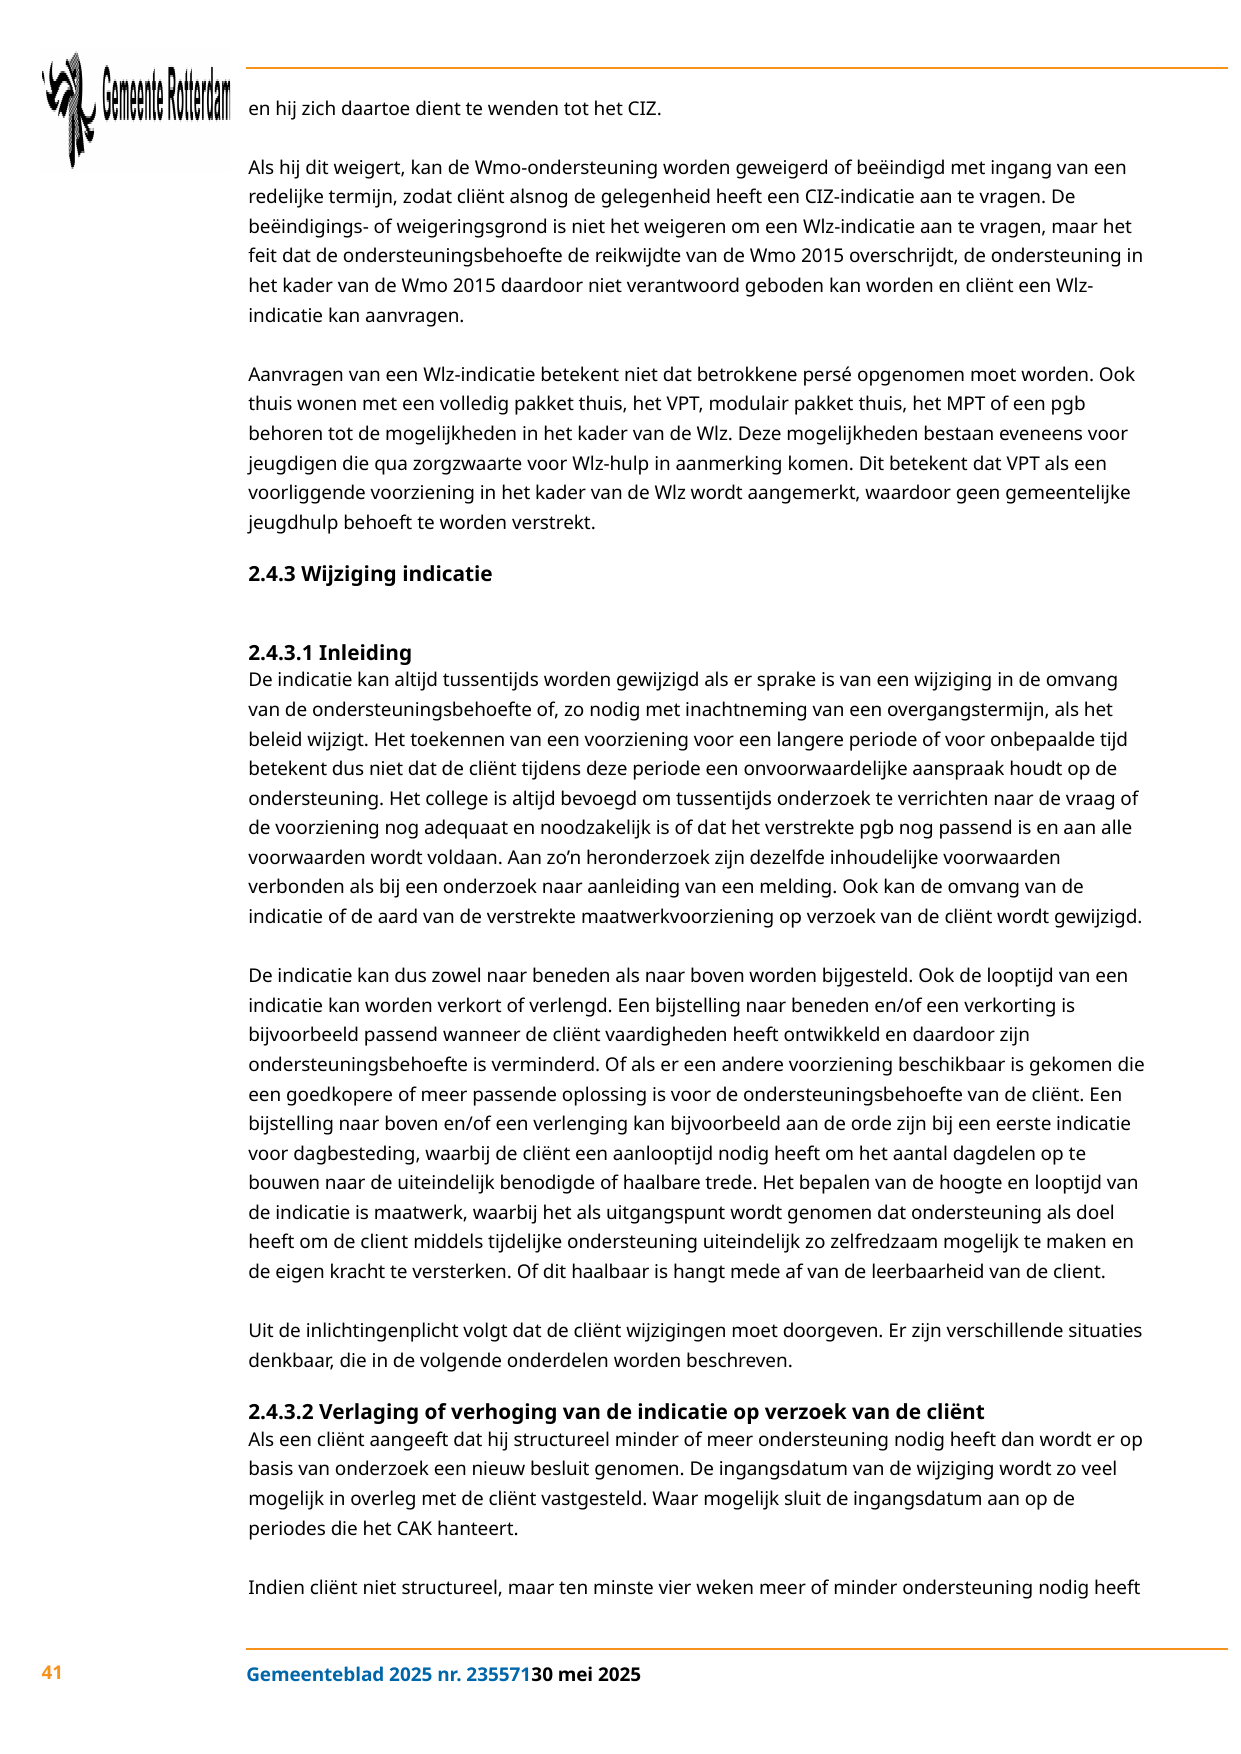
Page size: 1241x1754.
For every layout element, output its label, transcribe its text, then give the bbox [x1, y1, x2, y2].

text Als hij dit weigert, kan de Wmo-ondersteuning worden geweigerd of beëindigd met ingang van een redelijke termijn, zodat cliënt alsnog de gelegenheid heeft een CIZ-indicatie aan te vragen. De beëindigings- of weigeringsgrond is niet het weigeren om een Wlz-indicatie aan te vragen, maar het feit dat de ondersteuningsbehoefte de reikwijdte van de Wmo 2015 overschrijdt, de ondersteuning in het kader van de Wmo 2015 daardoor niet verantwoord geboden kan worden en cliënt een Wlz-indicatie kan aanvragen. [248, 154, 1152, 328]
text De indicatie kan altijd tussentijds worden gewijzigd als er sprake is van een wijziging in de omvang van de ondersteuningsbehoefte of, zo nodig met inachtneming van een overgangstermijn, als het beleid wijzigt. Het toekennen van een voorziening voor een langere periode of voor onbepaalde tijd betekent dus niet dat de cliënt tijdens deze periode een onvoorwaardelijke aanspraak houdt op de ondersteuning. Het college is altijd bevoegd om tussentijds onderzoek te verrichten naar de vraag of de voorziening nog adequaat en noodzakelijk is of dat het verstrekte pgb nog passend is en aan alle voorwaarden wordt voldaan. Aan zo’n heronderzoek zijn dezelfde inhoudelijke voorwaarden verbonden als bij een onderzoek naar aanleiding van een melding. Ook kan de omvang van de indicatie of de aard van de verstrekte maatwerkvoorziening op verzoek van de cliënt wordt gewijzigd. [248, 667, 1152, 929]
text en hij zich daartoe dient te wenden tot het CIZ. [248, 95, 1152, 121]
picture [41, 47, 231, 172]
text Indien cliënt niet structureel, maar ten minste vier weken meer of minder ondersteuning nodig heeft [248, 1574, 1152, 1599]
text Uit de inlichtingenplicht volgt dat de cliënt wijzigingen moet doorgeven. Er zijn verschillende situaties denkbaar, die in de volgende onderdelen worden beschreven. [248, 1317, 1152, 1373]
text De indicatie kan dus zowel naar beneden als naar boven worden bijgesteld. Ook de looptijd van een indicatie kan worden verkort of verlengd. Een bijstelling naar beneden en/of een verkorting is bijvoorbeeld passend wanneer de cliënt vaardigheden heeft ontwikkeld en daardoor zijn ondersteuningsbehoefte is verminderd. Of als er een andere voorziening beschikbaar is gekomen die een goedkopere of meer passende oplossing is voor de ondersteuningsbehoefte van de cliënt. Een bijstelling naar boven en/of een verlenging kan bijvoorbeeld aan de orde zijn bij een eerste indicatie voor dagbesteding, waarbij de cliënt een aanlooptijd nodig heeft om het aantal dagdelen op te bouwen naar de uiteindelijk benodigde of haalbare trede. Het bepalen van de hoogte en looptijd van de indicatie is maatwerk, waarbij het als uitgangspunt wordt genomen dat ondersteuning als doel heeft om de client middels tijdelijke ondersteuning uiteindelijk zo zelfredzaam mogelijk te maken en de eigen kracht te versterken. Of dit haalbaar is hangt mede af van de leerbaarheid van de client. [248, 962, 1152, 1284]
text Als een cliënt aangeeft dat hij structureel minder of meer ondersteuning nodig heeft dan wordt er op basis van onderzoek een nieuw besluit genomen. De ingangsdatum van de wijziging wordt zo veel mogelijk in overleg met de cliënt vastgesteld. Waar mogelijk sluit de ingangsdatum aan op de periodes die het CAK hanteert. [248, 1426, 1152, 1540]
text Aanvragen van een Wlz-indicatie betekent niet dat betrokkene persé opgenomen moet worden. Ook thuis wonen met een volledig pakket thuis, het VPT, modulair pakket thuis, het MPT of een pgb behoren tot de mogelijkheden in het kader van de Wlz. Deze mogelijkheden bestaan eveneens voor jeugdigen die qua zorgzwaarte voor Wlz-hulp in aanmerking komen. Dit betekent dat VPT als een voorliggende voorziening in het kader van de Wlz wordt aangemerkt, waardoor geen gemeentelijke jeugdhulp behoeft te worden verstrekt. [248, 361, 1152, 535]
text 2.4.3.2 Verlaging of verhoging van de indicatie op verzoek van de cliënt [248, 1397, 1152, 1426]
text 2.4.3.1 Inleiding [248, 638, 1152, 667]
text 2.4.3 Wijziging indicatie [248, 559, 1152, 588]
